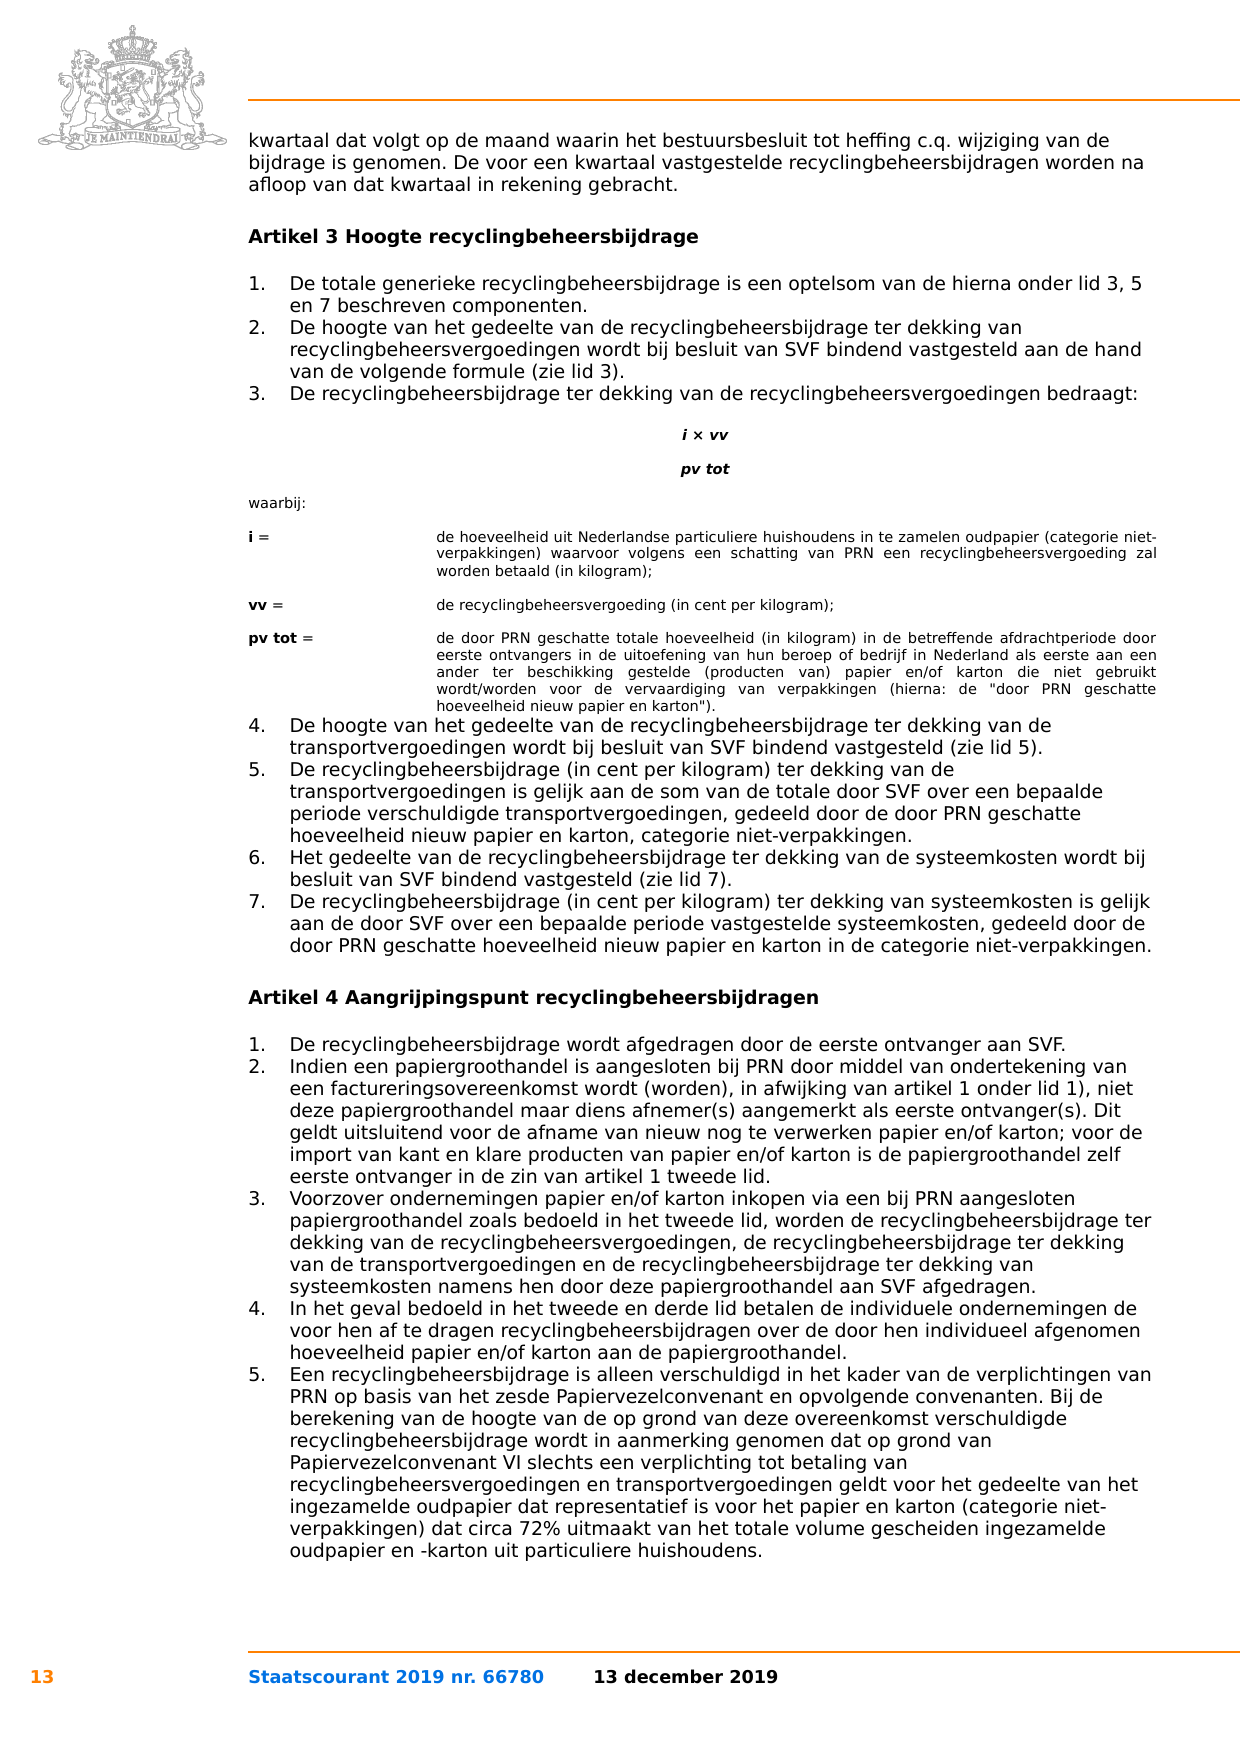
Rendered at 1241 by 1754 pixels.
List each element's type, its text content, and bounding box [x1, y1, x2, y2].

table_header i × vv [248, 427, 1163, 443]
text 6. Het gedeelte van de recyclingbeheersbijdrage ter dekking van de systeemkosten wordt bij besluit van SVF bindend vastgesteld (zie lid 7). [248, 847, 1163, 891]
text 2. Indien een papiergroothandel is aangesloten bij PRN door middel van ondertekening van een factureringsovereenkomst wordt (worden), in afwijking van artikel 1 onder lid 1), niet deze papiergroothandel maar diens afnemer(s) aangemerkt als eerste ontvanger(s). Dit geldt uitsluitend voor de afname van nieuw nog te verwerken papier en/of karton; voor de import van kant en klare producten van papier en/of karton is de papiergroothandel zelf eerste ontvanger in de zin van artikel 1 tweede lid. [248, 1056, 1163, 1188]
text 2. De hoogte van het gedeelte van de recyclingbeheersbijdrage ter dekking van recyclingbeheersvergoedingen wordt bij besluit van SVF bindend vastgesteld aan de hand van de volgende formule (zie lid 3). [248, 317, 1163, 383]
subtitle Artikel 3 Hoogte recyclingbeheersbijdrage [248, 226, 1163, 248]
text 3. De recyclingbeheersbijdrage ter dekking van de recyclingbeheersvergoedingen bedraagt: [248, 383, 1163, 405]
text 1. De totale generieke recyclingbeheersbijdrage is een optelsom van de hierna onder lid 3, 5 en 7 beschreven componenten. [248, 273, 1163, 317]
table_cell [248, 613, 430, 630]
table_cell [248, 478, 430, 494]
text 1. De recyclingbeheersbijdrage wordt afgedragen door de eerste ontvanger aan SVF. [248, 1034, 1163, 1056]
text 4. In het geval bedoeld in het tweede en derde lid betalen de individuele ondernemingen de voor hen af te dragen recyclingbeheersbijdragen over de door hen individueel afgenomen hoeveelheid papier en/of karton aan de papiergroothandel. [248, 1298, 1163, 1364]
text 3. Voorzover ondernemingen papier en/of karton inkopen via een bij PRN aangesloten papiergroothandel zoals bedoeld in het tweede lid, worden de recyclingbeheersbijdrage ter dekking van de recyclingbeheersvergoedingen, de recyclingbeheersbijdrage ter dekking van de transportvergoedingen en de recyclingbeheersbijdrage ter dekking van systeemkosten namens hen door deze papiergroothandel aan SVF afgedragen. [248, 1188, 1163, 1298]
table_cell [430, 511, 1163, 528]
text 5. De recyclingbeheersbijdrage (in cent per kilogram) ter dekking van de transportvergoedingen is gelijk aan de som van de totale door SVF over een bepaalde periode verschuldigde transportvergoedingen, gedeeld door de door PRN geschatte hoeveelheid nieuw papier en karton, categorie niet-verpakkingen. [248, 759, 1163, 847]
text 5. Een recyclingbeheersbijdrage is alleen verschuldigd in het kader van de verplichtingen van PRN op basis van het zesde Papiervezelconvenant en opvolgende convenanten. Bij de berekening van de hoogte van de op grond van deze overeenkomst verschuldigde recyclingbeheersbijdrage wordt in aanmerking genomen dat op grond van Papiervezelconvenant VI slechts een verplichting tot betaling van recyclingbeheersvergoedingen en transportvergoedingen geldt voor het gedeelte van het ingezamelde oudpapier dat representatief is voor het papier en karton (categorie niet-verpakkingen) dat circa 72% uitmaakt van het totale volume gescheiden ingezamelde oudpapier en -karton uit particuliere huishoudens. [248, 1364, 1163, 1561]
table_cell vv = [248, 596, 430, 613]
table_cell de door PRN geschatte totale hoeveelheid (in kilogram) in de betreffende afdrachtperiode door eerste ontvangers in de uitoefening van hun beroep of bedrijf in Nederland als eerste aan een ander ter beschikking gestelde (producten van) papier en/of karton die niet gebruikt wordt/worden voor de vervaardiging van verpakkingen (hierna: de "door PRN geschatte hoeveelheid nieuw papier en karton"). [430, 630, 1163, 715]
table_cell de recyclingbeheersvergoeding (in cent per kilogram); [430, 596, 1163, 613]
picture [38, 25, 227, 150]
table_cell [430, 478, 1163, 494]
table_cell [248, 579, 430, 596]
table_cell de hoeveelheid uit Nederlandse particuliere huishoudens in te zamelen oudpapier (categorie niet-verpakkingen) waarvoor volgens een schatting van PRN een recyclingbeheersvergoeding zal worden betaald (in kilogram); [430, 529, 1163, 579]
table_cell pv tot [248, 461, 1163, 477]
table_cell [248, 511, 430, 528]
text 7. De recyclingbeheersbijdrage (in cent per kilogram) ter dekking van systeemkosten is gelijk aan de door SVF over een bepaalde periode vastgestelde systeemkosten, gedeeld door de door PRN geschatte hoeveelheid nieuw papier en karton in de categorie niet-verpakkingen. [248, 891, 1163, 957]
subtitle Artikel 4 Aangrijpingspunt recyclingbeheersbijdragen [248, 987, 1163, 1009]
table_cell i = [248, 529, 430, 579]
table_cell [430, 495, 1163, 511]
table_cell [430, 579, 1163, 596]
text kwartaal dat volgt op de maand waarin het bestuursbesluit tot heffing c.q. wijziging van de bijdrage is genomen. De voor een kwartaal vastgestelde recyclingbeheersbijdragen worden na afloop van dat kwartaal in rekening gebracht. [248, 130, 1163, 196]
table_cell pv tot = [248, 630, 430, 715]
table_cell [430, 613, 1163, 630]
table_cell waarbij: [248, 495, 430, 511]
table_cell [248, 444, 1163, 461]
text 4. De hoogte van het gedeelte van de recyclingbeheersbijdrage ter dekking van de transportvergoedingen wordt bij besluit van SVF bindend vastgesteld (zie lid 5). [248, 715, 1163, 759]
